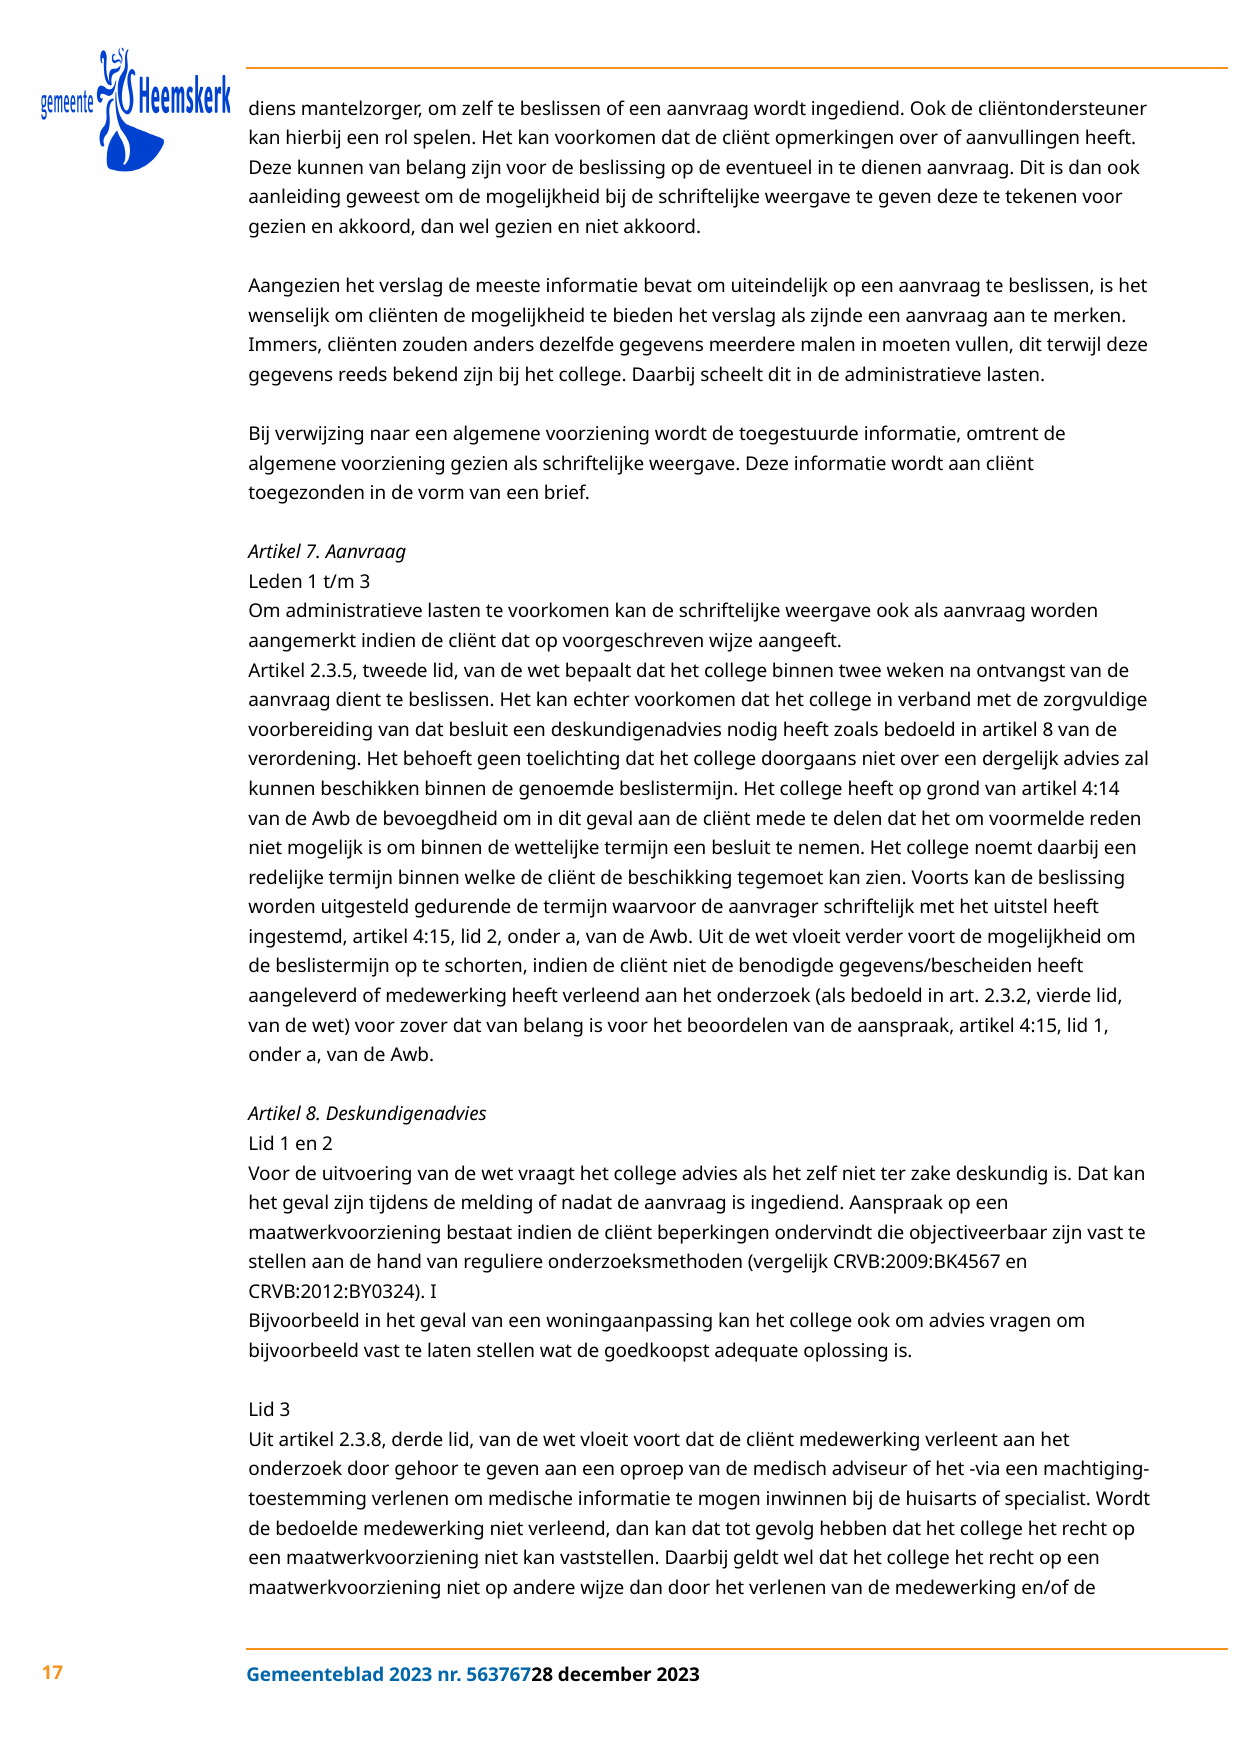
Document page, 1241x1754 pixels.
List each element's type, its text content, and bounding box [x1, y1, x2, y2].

text Voor de uitvoering van de wet vraagt het college advies als het zelf niet ter zake deskundig is. Dat kan het geval zijn tijdens de melding of nadat de aanvraag is ingediend. Aanspraak op een maatwerkvoorziening bestaat indien de cliënt beperkingen ondervindt die objectiveerbaar zijn vast te stellen aan de hand van reguliere onderzoeksmethoden (vergelijk CRVB:2009:BK4567 en CRVB:2012:BY0324). I [248, 1160, 1152, 1304]
text Artikel 8. Deskundigenadvies [248, 1101, 1152, 1126]
text Artikel 7. Aanvraag [248, 538, 1152, 564]
text Om administratieve lasten te voorkomen kan de schriftelijke weergave ook als aanvraag worden aangemerkt indien de cliënt dat op voorgeschreven wijze aangeeft. [248, 598, 1152, 653]
text diens mantelzorger, om zelf te beslissen of een aanvraag wordt ingediend. Ook de cliëntondersteuner kan hierbij een rol spelen. Het kan voorkomen dat de cliënt opmerkingen over of aanvullingen heeft. Deze kunnen van belang zijn voor de beslissing op de eventueel in te dienen aanvraag. Dit is dan ook aanleiding geweest om de mogelijkheid bij de schriftelijke weergave te geven deze te tekenen voor gezien en akkoord, dan wel gezien en niet akkoord. [248, 95, 1152, 239]
text Lid 1 en 2 [248, 1130, 1152, 1156]
picture [41, 47, 231, 172]
text Uit artikel 2.3.8, derde lid, van de wet vloeit voort dat de cliënt medewerking verleent aan het onderzoek door gehoor te geven aan een oproep van de medisch adviseur of het -via een machtiging- toestemming verlenen om medische informatie te mogen inwinnen bij de huisarts of specialist. Wordt de bedoelde medewerking niet verleend, dan kan dat tot gevolg hebben dat het college het recht op een maatwerkvoorziening niet kan vaststellen. Daarbij geldt wel dat het college het recht op een maatwerkvoorziening niet op andere wijze dan door het verlenen van de medewerking en/of de [248, 1426, 1152, 1600]
text Aangezien het verslag de meeste informatie bevat om uiteindelijk op een aanvraag te beslissen, is het wenselijk om cliënten de mogelijkheid te bieden het verslag als zijnde een aanvraag aan te merken. Immers, cliënten zouden anders dezelfde gegevens meerdere malen in moeten vullen, dit terwijl deze gegevens reeds bekend zijn bij het college. Daarbij scheelt dit in de administratieve lasten. [248, 272, 1152, 387]
text Leden 1 t/m 3 [248, 568, 1152, 594]
text Bijvoorbeeld in het geval van een woningaanpassing kan het college ook om advies vragen om bijvoorbeeld vast te laten stellen wat de goedkoopst adequate oplossing is. [248, 1308, 1152, 1363]
text Lid 3 [248, 1396, 1152, 1422]
text Bij verwijzing naar een algemene voorziening wordt de toegestuurde informatie, omtrent de algemene voorziening gezien als schriftelijke weergave. Deze informatie wordt aan cliënt toegezonden in de vorm van een brief. [248, 420, 1152, 505]
text Artikel 2.3.5, tweede lid, van de wet bepaalt dat het college binnen twee weken na ontvangst van de aanvraag dient te beslissen. Het kan echter voorkomen dat het college in verband met de zorgvuldige voorbereiding van dat besluit een deskundigenadvies nodig heeft zoals bedoeld in artikel 8 van de verordening. Het behoeft geen toelichting dat het college doorgaans niet over een dergelijk advies zal kunnen beschikken binnen de genoemde beslistermijn. Het college heeft op grond van artikel 4:14 van de Awb de bevoegdheid om in dit geval aan de cliënt mede te delen dat het om voormelde reden niet mogelijk is om binnen de wettelijke termijn een besluit te nemen. Het college noemt daarbij een redelijke termijn binnen welke de cliënt de beschikking tegemoet kan zien. Voorts kan de beslissing worden uitgesteld gedurende de termijn waarvoor de aanvrager schriftelijk met het uitstel heeft ingestemd, artikel 4:15, lid 2, onder a, van de Awb. Uit de wet vloeit verder voort de mogelijkheid om de beslistermijn op te schorten, indien de cliënt niet de benodigde gegevens/bescheiden heeft aangeleverd of medewerking heeft verleend aan het onderzoek (als bedoeld in art. 2.3.2, vierde lid, van de wet) voor zover dat van belang is voor het beoordelen van de aanspraak, artikel 4:15, lid 1, onder a, van de Awb. [248, 657, 1152, 1067]
